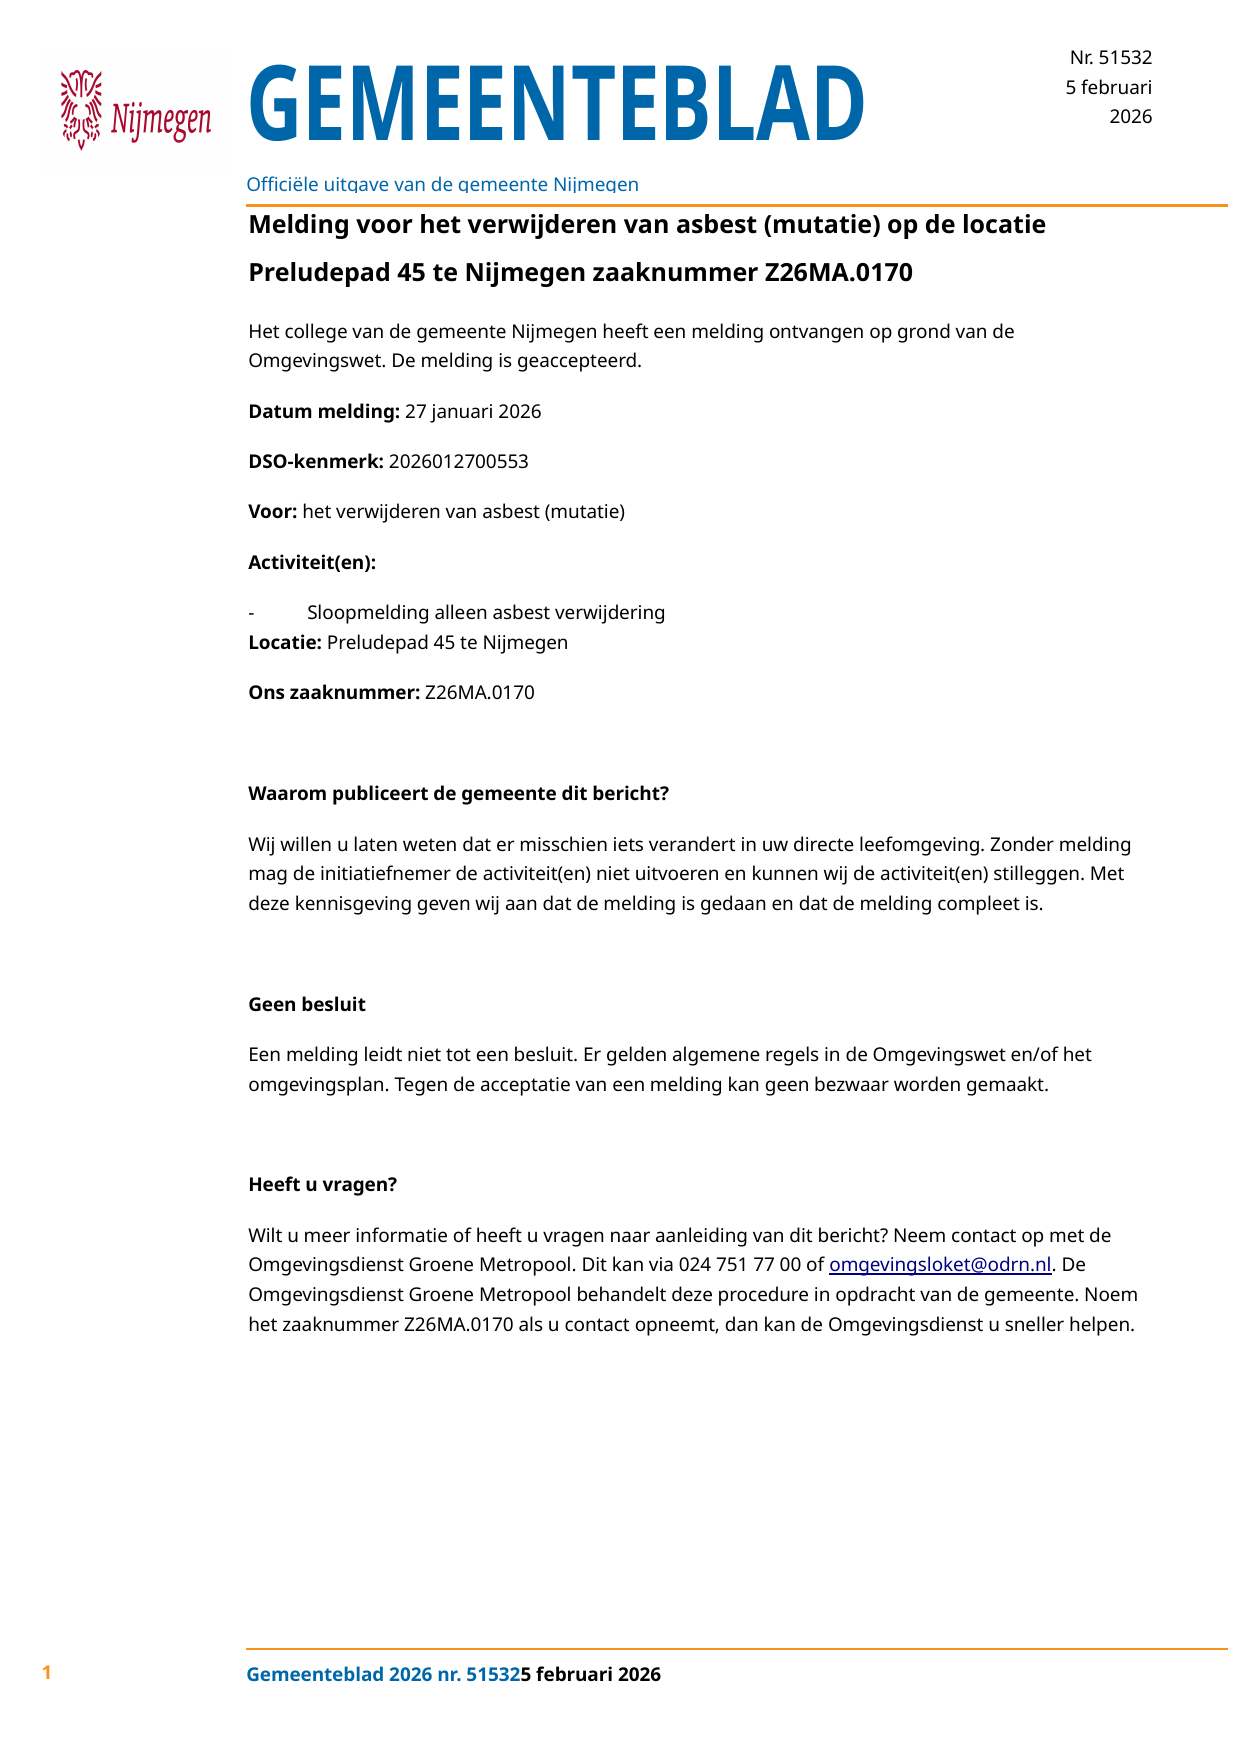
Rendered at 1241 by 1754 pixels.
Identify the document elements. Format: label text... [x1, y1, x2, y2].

text Ons zaaknummer: Z26MA.0170 [248, 679, 1152, 705]
text DSO-kenmerk: 2026012700553 [248, 448, 1152, 474]
text Het college van de gemeente Nijmegen heeft een melding ontvangen op grond van de Omgevingswet. De melding is geaccepteerd. [248, 318, 1152, 373]
text Voor: het verwijderen van asbest (mutatie) [248, 499, 1152, 524]
text Geen besluit [248, 991, 1152, 1017]
text Wilt u meer informatie of heeft u vragen naar aanleiding van dit bericht? Neem contact op met de Omgevingsdienst Groene Metropool. Dit kan via 024 751 77 00 of omgevingsloket@odrn.nl. De Omgevingsdienst Groene Metropool behandelt deze procedure in opdracht van de gemeente. Noem het zaaknummer Z26MA.0170 als u contact opneemt, dan kan de Omgevingsdienst u sneller helpen. [248, 1222, 1152, 1337]
text Een melding leidt niet tot een besluit. Er gelden algemene regels in de Omgevingswet en/of het omgevingsplan. Tegen de acceptatie van een melding kan geen bezwaar worden gemaakt. [248, 1041, 1152, 1097]
picture [41, 47, 231, 172]
text Melding voor het verwijderen van asbest (mutatie) op de locatie Preludepad 45 te Nijmegen zaaknummer Z26MA.0170 [248, 207, 1152, 288]
text Wij willen u laten weten dat er misschien iets verandert in uw directe leefomgeving. Zonder melding mag de initiatiefnemer de activiteit(en) niet uitvoeren en kunnen wij de activiteit(en) stilleggen. Met deze kennisgeving geven wij aan dat de melding is gedaan en dat de melding compleet is. [248, 831, 1152, 916]
text Waarom publiceert de gemeente dit bericht? [248, 780, 1152, 806]
text Heeft u vragen? [248, 1172, 1152, 1197]
text Locatie: Preludepad 45 te Nijmegen [248, 629, 1152, 655]
list Sloopmelding alleen asbest verwijdering [248, 599, 1152, 625]
text Datum melding: 27 januari 2026 [248, 398, 1152, 424]
text Activiteit(en): [248, 549, 1152, 575]
